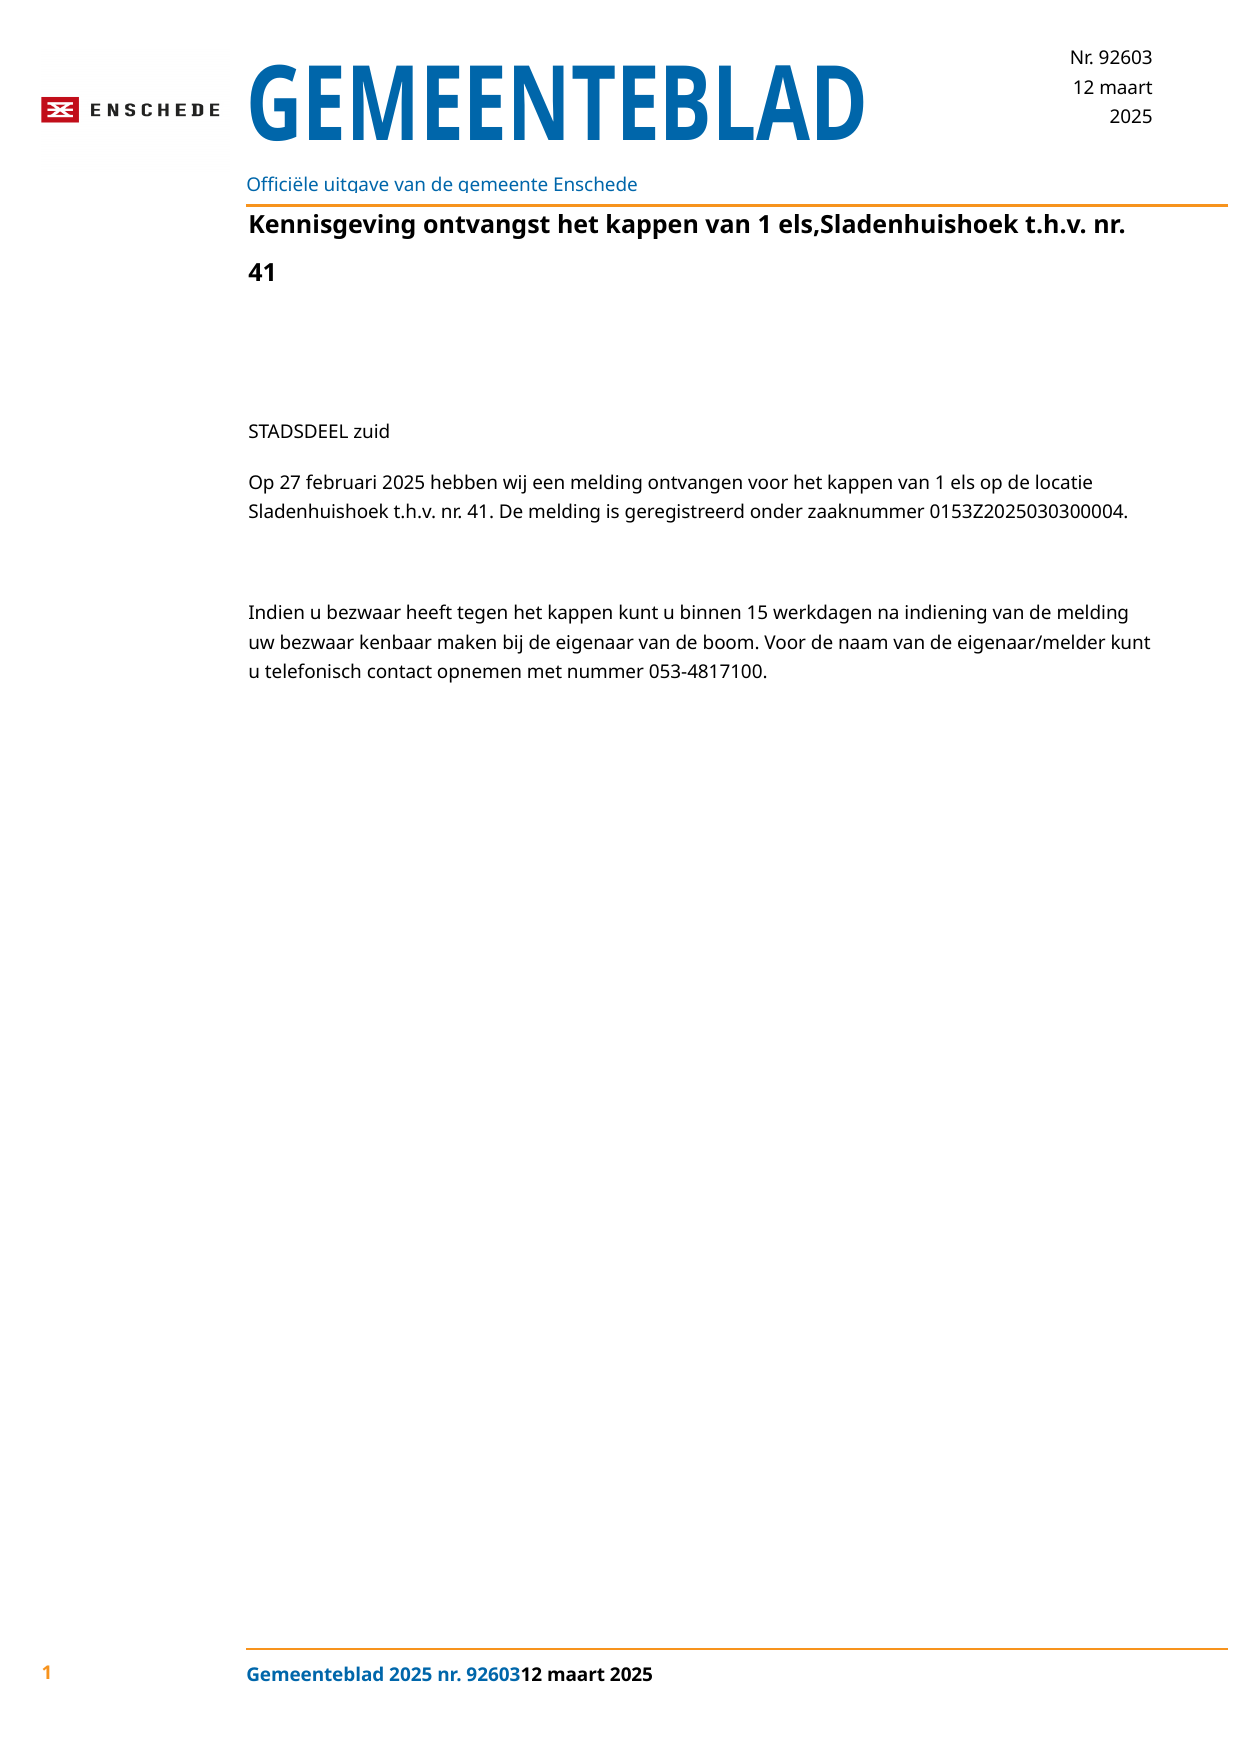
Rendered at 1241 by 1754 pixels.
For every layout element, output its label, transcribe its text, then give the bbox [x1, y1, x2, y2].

text STADSDEEL zuid [248, 419, 1152, 444]
text Op 27 februari 2025 hebben wij een melding ontvangen voor het kappen van 1 els op de locatie Sladenhuishoek t.h.v. nr. 41. De melding is geregistreerd onder zaaknummer 0153Z2025030300004. [248, 469, 1152, 524]
text Kennisgeving ontvangst het kappen van 1 els,Sladenhuishoek t.h.v. nr. 41 [248, 207, 1152, 288]
text Indien u bezwaar heeft tegen het kappen kunt u binnen 15 werkdagen na indiening van de melding uw bezwaar kenbaar maken bij de eigenaar van de boom. Voor de naam van de eigenaar/melder kunt u telefonisch contact opnemen met nummer 053-4817100. [248, 599, 1152, 684]
picture [41, 47, 231, 172]
